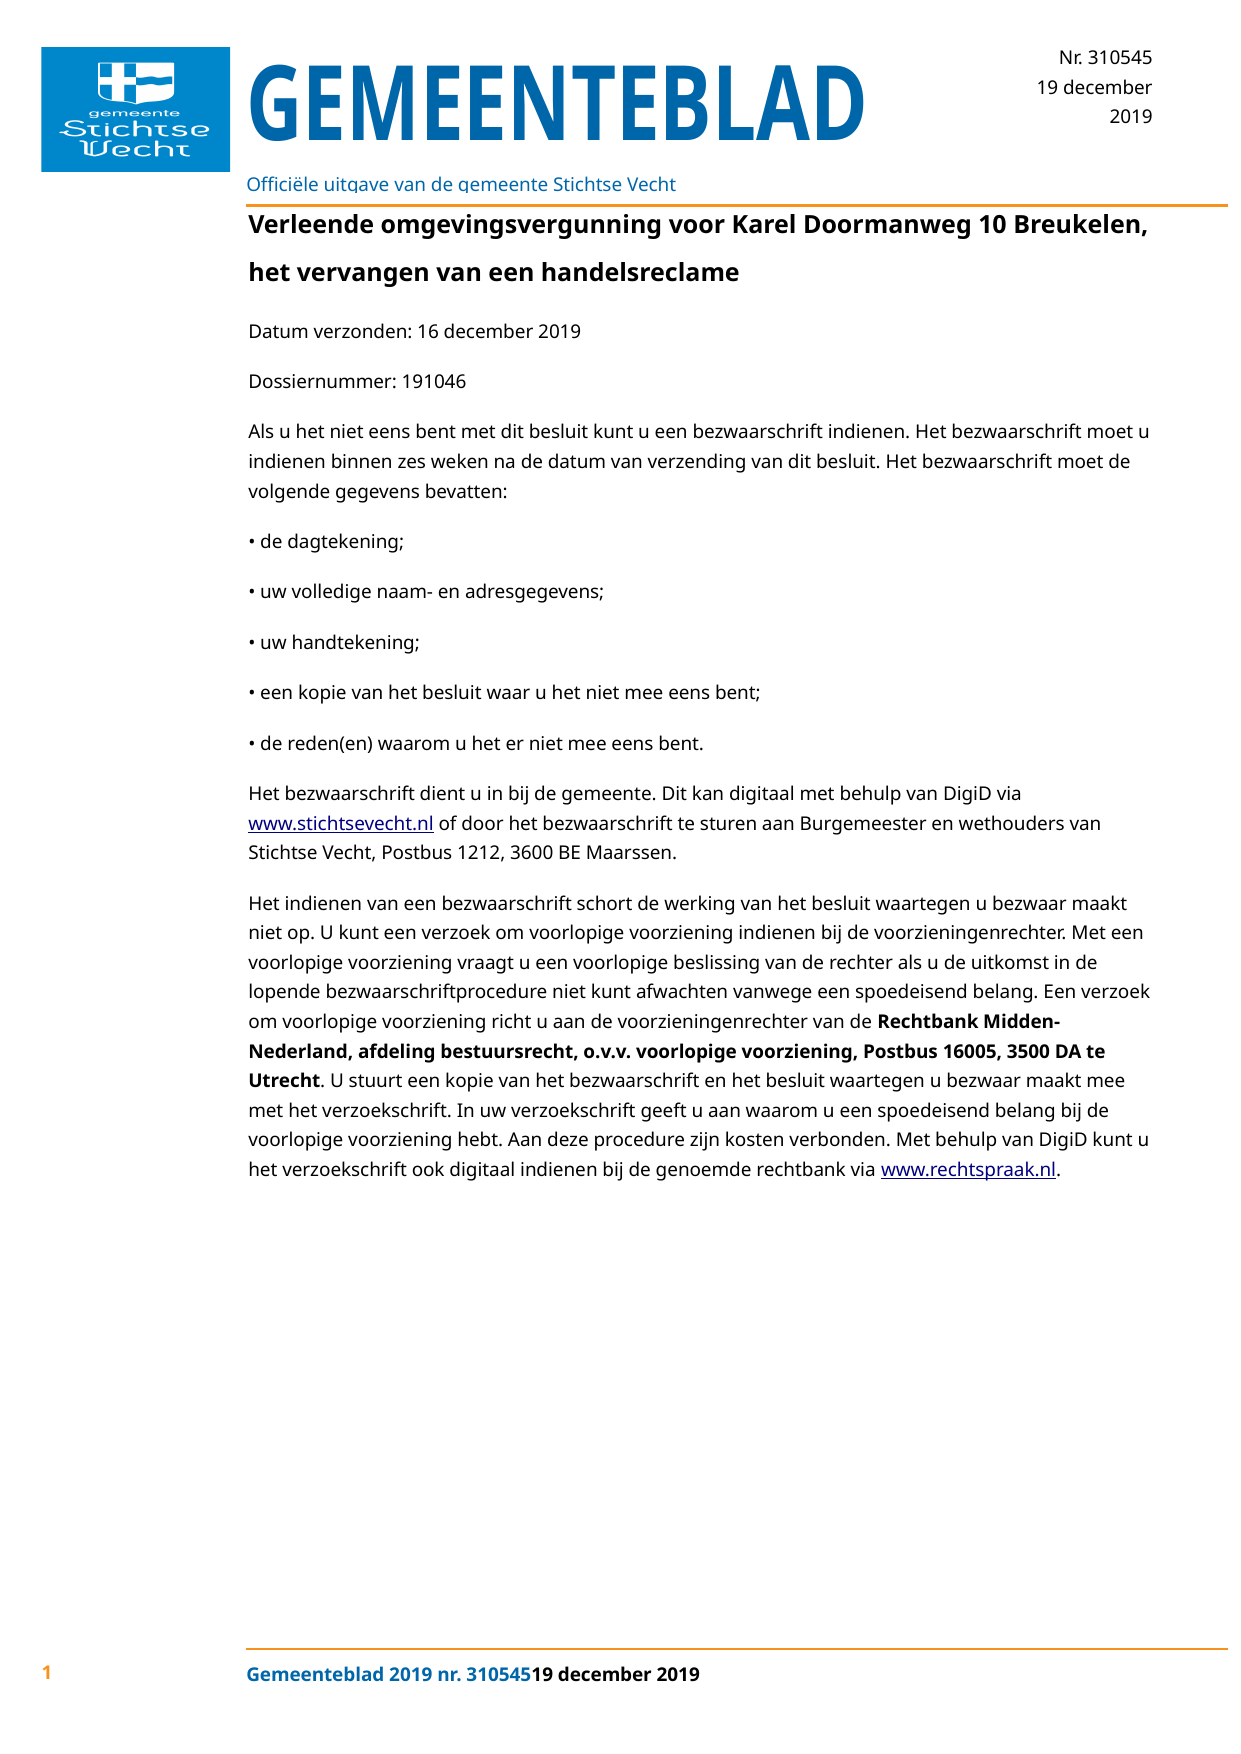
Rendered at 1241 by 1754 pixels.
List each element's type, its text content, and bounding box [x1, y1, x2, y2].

text Datum verzonden: 16 december 2019 [248, 318, 1152, 344]
text • een kopie van het besluit waar u het niet mee eens bent; [248, 679, 1152, 705]
text Verleende omgevingsvergunning voor Karel Doormanweg 10 Breukelen, het vervangen van een handelsreclame [248, 207, 1152, 288]
text Het indienen van een bezwaarschrift schort de werking van het besluit waartegen u bezwaar maakt niet op. U kunt een verzoek om voorlopige voorziening indienen bij de voorzieningenrechter. Met een voorlopige voorziening vraagt u een voorlopige beslissing van de rechter als u de uitkomst in de lopende bezwaarschriftprocedure niet kunt afwachten vanwege een spoedeisend belang. Een verzoek om voorlopige voorziening richt u aan de voorzieningenrechter van de Rechtbank Midden-Nederland, afdeling bestuursrecht, o.v.v. voorlopige voorziening, Postbus 16005, 3500 DA te Utrecht. U stuurt een kopie van het bezwaarschrift en het besluit waartegen u bezwaar maakt mee met het verzoekschrift. In uw verzoekschrift geeft u aan waarom u een spoedeisend belang bij de voorlopige voorziening hebt. Aan deze procedure zijn kosten verbonden. Met behulp van DigiD kunt u het verzoekschrift ook digitaal indienen bij de genoemde rechtbank via www.rechtspraak.nl. [248, 890, 1152, 1182]
text • uw handtekening; [248, 629, 1152, 655]
text • de reden(en) waarom u het er niet mee eens bent. [248, 730, 1152, 756]
text Het bezwaarschrift dient u in bij de gemeente. Dit kan digitaal met behulp van DigiD via www.stichtsevecht.nl of door het bezwaarschrift te sturen aan Burgemeester en wethouders van Stichtse Vecht, Postbus 1212, 3600 BE Maarssen. [248, 780, 1152, 865]
text Als u het niet eens bent met dit besluit kunt u een bezwaarschrift indienen. Het bezwaarschrift moet u indienen binnen zes weken na de datum van verzending van dit besluit. Het bezwaarschrift moet de volgende gegevens bevatten: [248, 419, 1152, 504]
text • uw volledige naam- en adresgegevens; [248, 579, 1152, 604]
text • de dagtekening; [248, 528, 1152, 554]
text Dossiernummer: 191046 [248, 368, 1152, 394]
picture [137, 63, 174, 103]
picture [99, 63, 135, 101]
